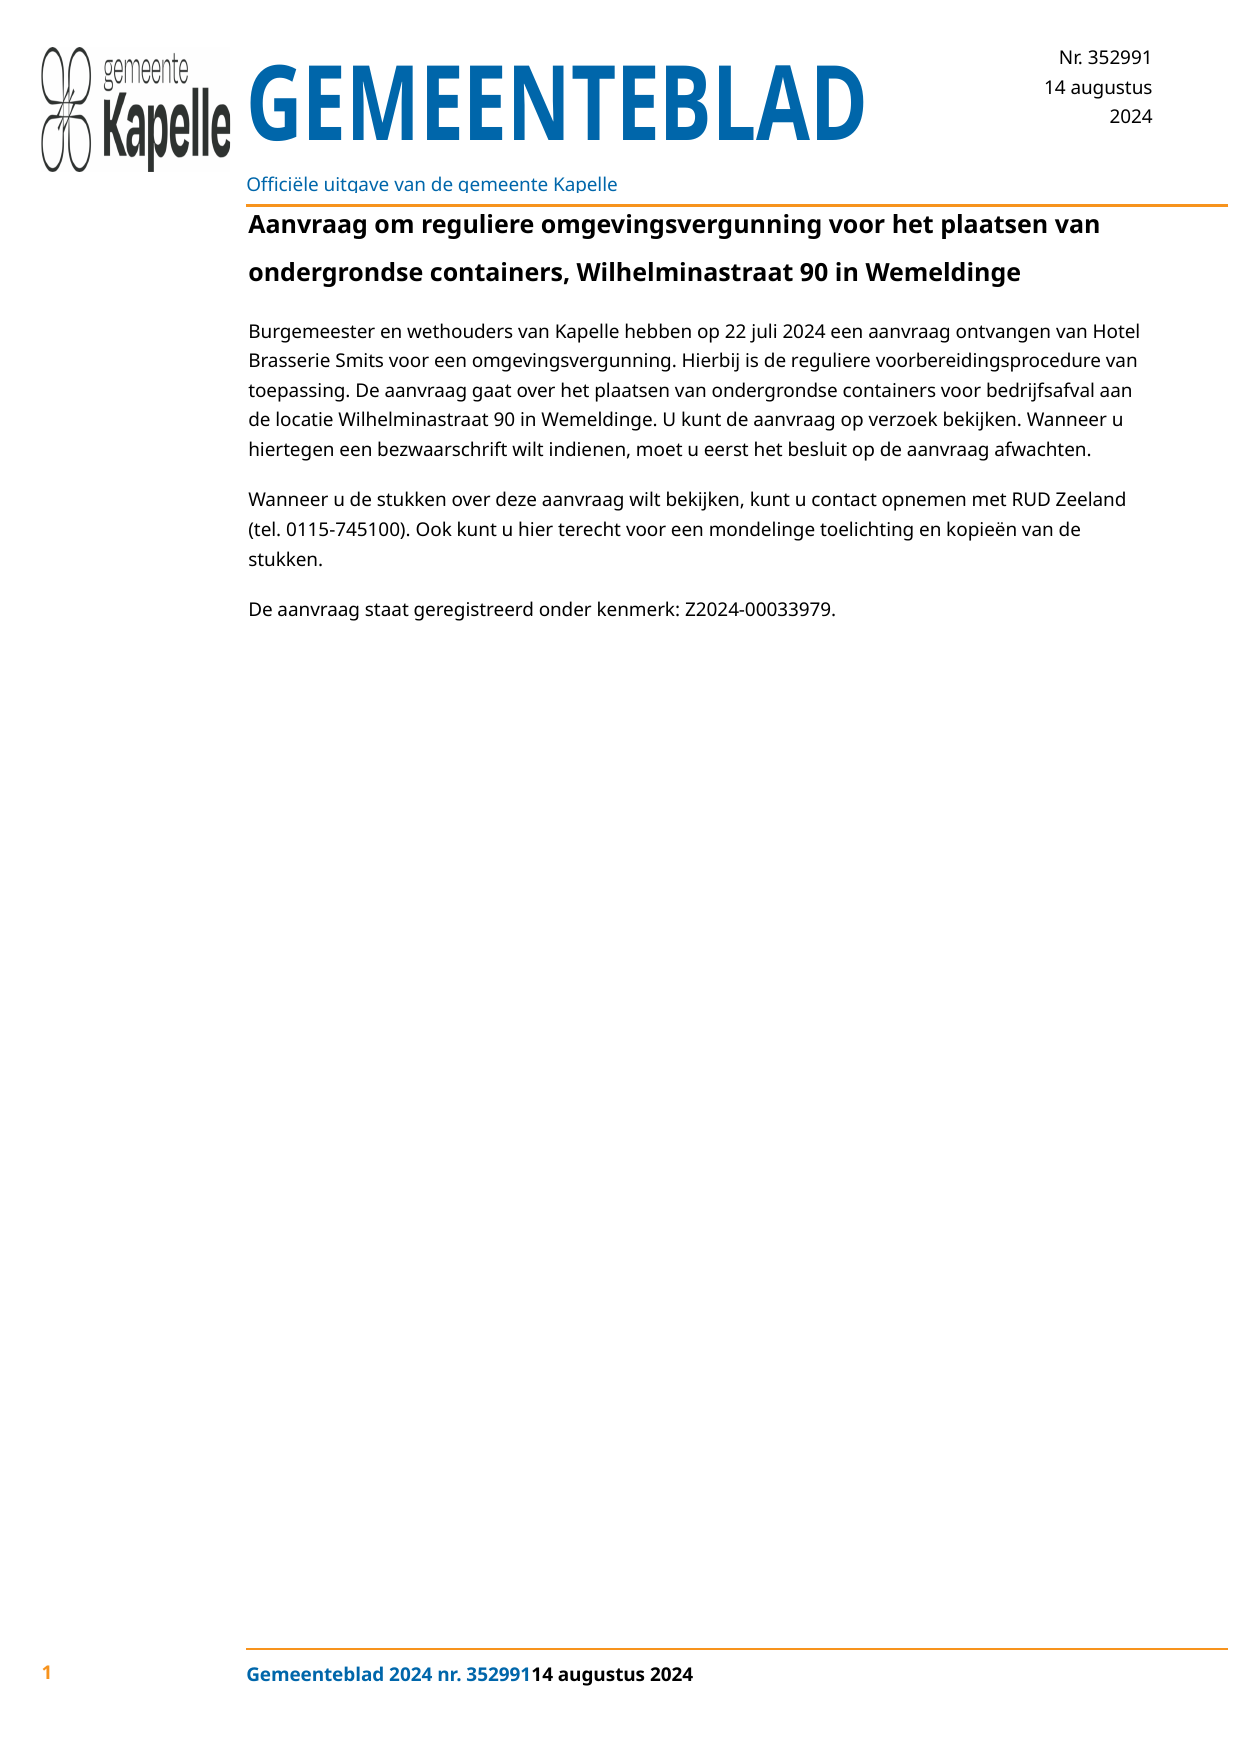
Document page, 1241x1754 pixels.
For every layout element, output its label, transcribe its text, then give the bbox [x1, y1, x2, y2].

text Burgemeester en wethouders van Kapelle hebben op 22 juli 2024 een aanvraag ontvangen van Hotel Brasserie Smits voor een omgevingsvergunning. Hierbij is de reguliere voorbereidingsprocedure van toepassing. De aanvraag gaat over het plaatsen van ondergrondse containers voor bedrijfsafval aan de locatie Wilhelminastraat 90 in Wemeldinge. U kunt de aanvraag op verzoek bekijken. Wanneer u hiertegen een bezwaarschrift wilt indienen, moet u eerst het besluit op de aanvraag afwachten. [248, 318, 1152, 462]
text De aanvraag staat geregistreerd onder kenmerk: Z2024-00033979. [248, 596, 1152, 622]
text Aanvraag om reguliere omgevingsvergunning voor het plaatsen van ondergrondse containers, Wilhelminastraat 90 in Wemeldinge [248, 207, 1152, 288]
picture [41, 47, 231, 172]
text Wanneer u de stukken over deze aanvraag wilt bekijken, kunt u contact opnemen met RUD Zeeland (tel. 0115-745100). Ook kunt u hier terecht voor een mondelinge toelichting en kopieën van de stukken. [248, 487, 1152, 572]
